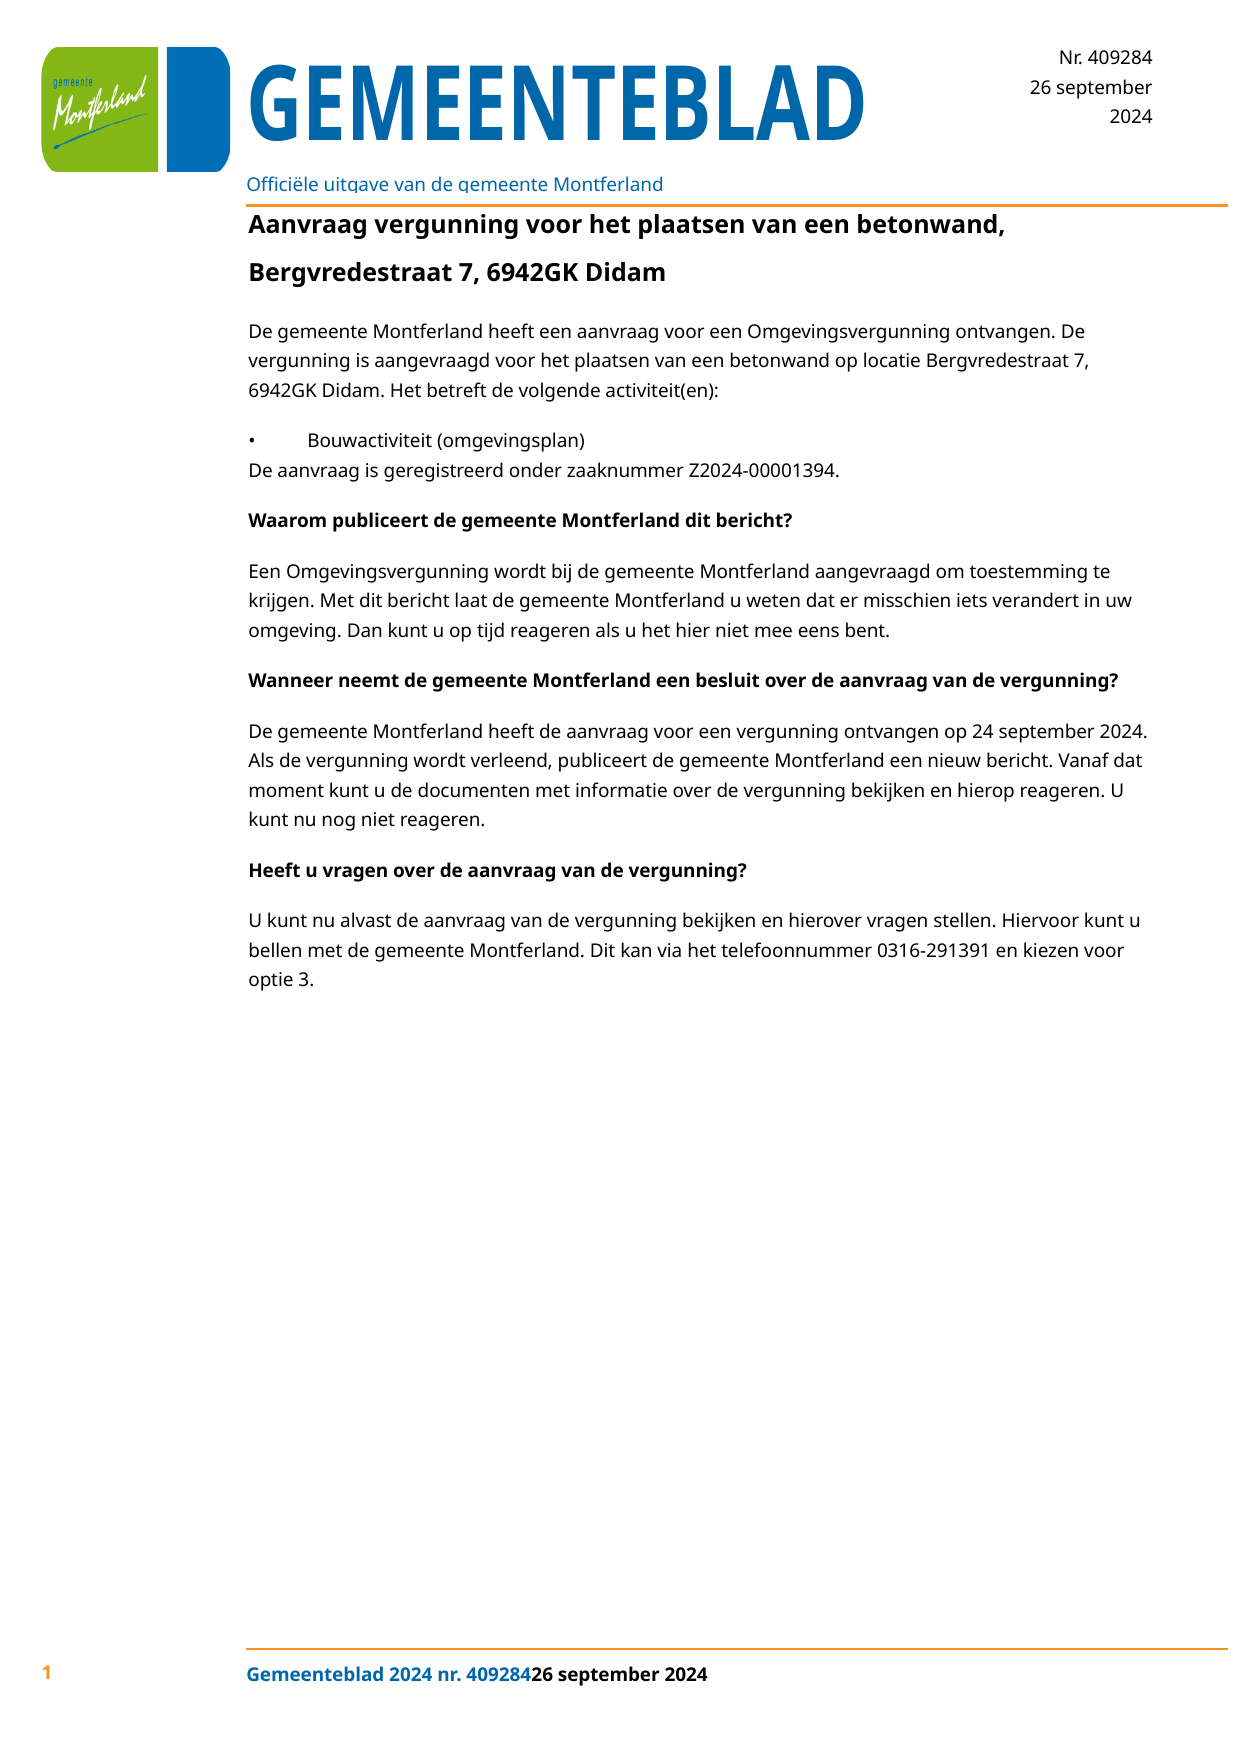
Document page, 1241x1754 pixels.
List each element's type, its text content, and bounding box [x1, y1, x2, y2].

text Heeft u vragen over de aanvraag van de vergunning? [248, 857, 1152, 883]
text Waarom publiceert de gemeente Montferland dit bericht? [248, 507, 1152, 533]
text De gemeente Montferland heeft een aanvraag voor een Omgevingsvergunning ontvangen. De vergunning is aangevraagd voor het plaatsen van een betonwand op locatie Bergvredestraat 7, 6942GK Didam. Het betreft de volgende activiteit(en): [248, 318, 1152, 403]
text De aanvraag is geregistreerd onder zaaknummer Z2024-00001394. [248, 457, 1152, 483]
text De gemeente Montferland heeft de aanvraag voor een vergunning ontvangen op 24 september 2024. Als de vergunning wordt verleend, publiceert de gemeente Montferland een nieuw bericht. Vanaf dat moment kunt u de documenten met informatie over de vergunning bekijken en hierop reageren. U kunt nu nog niet reageren. [248, 718, 1152, 832]
picture [41, 47, 231, 172]
text U kunt nu alvast de aanvraag van de vergunning bekijken en hierover vragen stellen. Hiervoor kunt u bellen met de gemeente Montferland. Dit kan via het telefoonnummer 0316-291391 en kiezen voor optie 3. [248, 907, 1152, 992]
text Een Omgevingsvergunning wordt bij de gemeente Montferland aangevraagd om toestemming te krijgen. Met dit bericht laat de gemeente Montferland u weten dat er misschien iets verandert in uw omgeving. Dan kunt u op tijd reageren als u het hier niet mee eens bent. [248, 558, 1152, 643]
text Wanneer neemt de gemeente Montferland een besluit over de aanvraag van de vergunning? [248, 667, 1152, 693]
text Aanvraag vergunning voor het plaatsen van een betonwand, Bergvredestraat 7, 6942GK Didam [248, 207, 1152, 288]
list Bouwactiviteit (omgevingsplan) [248, 427, 1152, 453]
